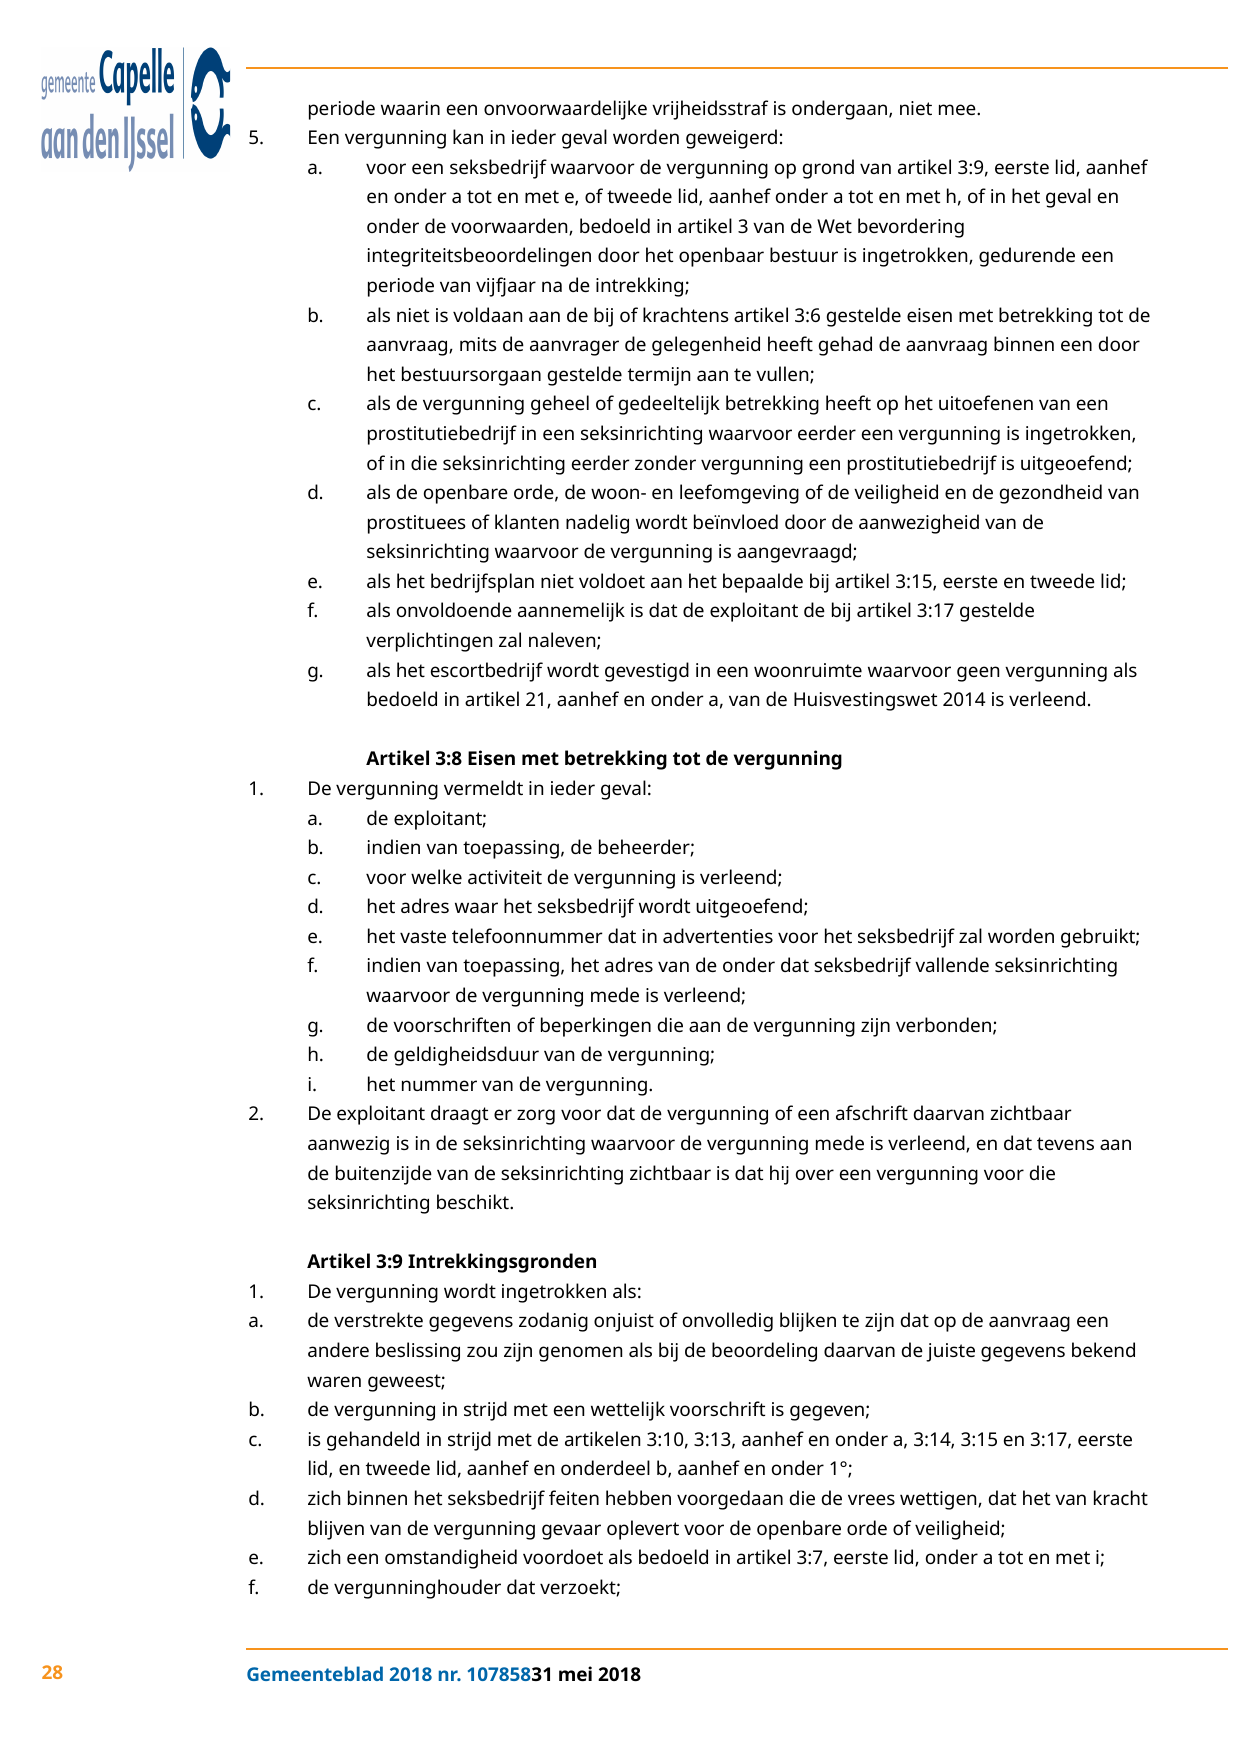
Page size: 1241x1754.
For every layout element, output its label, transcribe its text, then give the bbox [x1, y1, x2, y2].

list zich een omstandigheid voordoet als bedoeld in artikel 3:7, eerste lid, onder a tot en met i; [248, 1544, 1152, 1570]
list de vergunninghouder dat verzoekt; [248, 1574, 1152, 1600]
list De exploitant draagt er zorg voor dat de vergunning of een afschrift daarvan zichtbaar aanwezig is in de seksinrichting waarvoor de vergunning mede is verleend, en dat tevens aan de buitenzijde van de seksinrichting zichtbaar is dat hij over een vergunning voor die seksinrichting beschikt. [248, 1101, 1152, 1215]
list indien van toepassing, het adres van de onder dat seksbedrijf vallende seksinrichting waarvoor de vergunning mede is verleend; [307, 953, 1152, 1008]
list de voorschriften of beperkingen die aan de vergunning zijn verbonden; [307, 1012, 1152, 1038]
list Artikel 3:8 Eisen met betrekking tot de vergunning [307, 746, 1152, 771]
list is gehandeld in strijd met de artikelen 3:10, 3:13, aanhef en onder a, 3:14, 3:15 en 3:17, eerste lid, en tweede lid, aanhef en onderdeel b, aanhef en onder 1°; [248, 1426, 1152, 1481]
list de vergunning in strijd met een wettelijk voorschrift is gegeven; [248, 1396, 1152, 1422]
list als de vergunning geheel of gedeeltelijk betrekking heeft op het uitoefenen van een prostitutiebedrijf in een seksinrichting waarvoor eerder een vergunning is ingetrokken, of in die seksinrichting eerder zonder vergunning een prostitutiebedrijf is uitgeoefend; [307, 391, 1152, 476]
list de geldigheidsduur van de vergunning; [307, 1041, 1152, 1067]
list als onvoldoende aannemelijk is dat de exploitant de bij artikel 3:17 gestelde verplichtingen zal naleven; [307, 598, 1152, 653]
list het nummer van de vergunning. [307, 1071, 1152, 1097]
list voor welke activiteit de vergunning is verleend; [307, 864, 1152, 890]
list het vaste telefoonnummer dat in advertenties voor het seksbedrijf zal worden gebruikt; [307, 923, 1152, 949]
picture [41, 47, 231, 172]
list voor een seksbedrijf waarvoor de vergunning op grond van artikel 3:9, eerste lid, aanhef en onder a tot en met e, of tweede lid, aanhef onder a tot en met h, of in het geval en onder de voorwaarden, bedoeld in artikel 3 van de Wet bevordering integriteitsbeoordelingen door het openbaar bestuur is ingetrokken, gedurende een periode van vijfjaar na de intrekking; [307, 154, 1152, 298]
list de exploitant; [307, 805, 1152, 831]
list Artikel 3:9 Intrekkingsgronden [248, 1248, 1152, 1274]
list Een vergunning kan in ieder geval worden geweigerd: [248, 124, 1152, 150]
list zich binnen het seksbedrijf feiten hebben voorgedaan die de vrees wettigen, dat het van kracht blijven van de vergunning gevaar oplevert voor de openbare orde of veiligheid; [248, 1485, 1152, 1541]
list als het bedrijfsplan niet voldoet aan het bepaalde bij artikel 3:15, eerste en tweede lid; [307, 568, 1152, 594]
list indien van toepassing, de beheerder; [307, 834, 1152, 860]
list als de openbare orde, de woon- en leefomgeving of de veiligheid en de gezondheid van prostituees of klanten nadelig wordt beïnvloed door de aanwezigheid van de seksinrichting waarvoor de vergunning is aangevraagd; [307, 479, 1152, 564]
list als het escortbedrijf wordt gevestigd in een woonruimte waarvoor geen vergunning als bedoeld in artikel 21, aanhef en onder a, van de Huisvestingswet 2014 is verleend. [307, 657, 1152, 712]
list de verstrekte gegevens zodanig onjuist of onvolledig blijken te zijn dat op de aanvraag een andere beslissing zou zijn genomen als bij de beoordeling daarvan de juiste gegevens bekend waren geweest; [248, 1308, 1152, 1393]
list als niet is voldaan aan de bij of krachtens artikel 3:6 gestelde eisen met betrekking tot de aanvraag, mits de aanvrager de gelegenheid heeft gehad de aanvraag binnen een door het bestuursorgaan gestelde termijn aan te vullen; [307, 302, 1152, 387]
list het adres waar het seksbedrijf wordt uitgeoefend; [307, 893, 1152, 919]
list De vergunning wordt ingetrokken als: [248, 1278, 1152, 1304]
list periode waarin een onvoorwaardelijke vrijheidsstraf is ondergaan, niet mee. [248, 95, 1152, 121]
list De vergunning vermeldt in ieder geval: [248, 775, 1152, 801]
